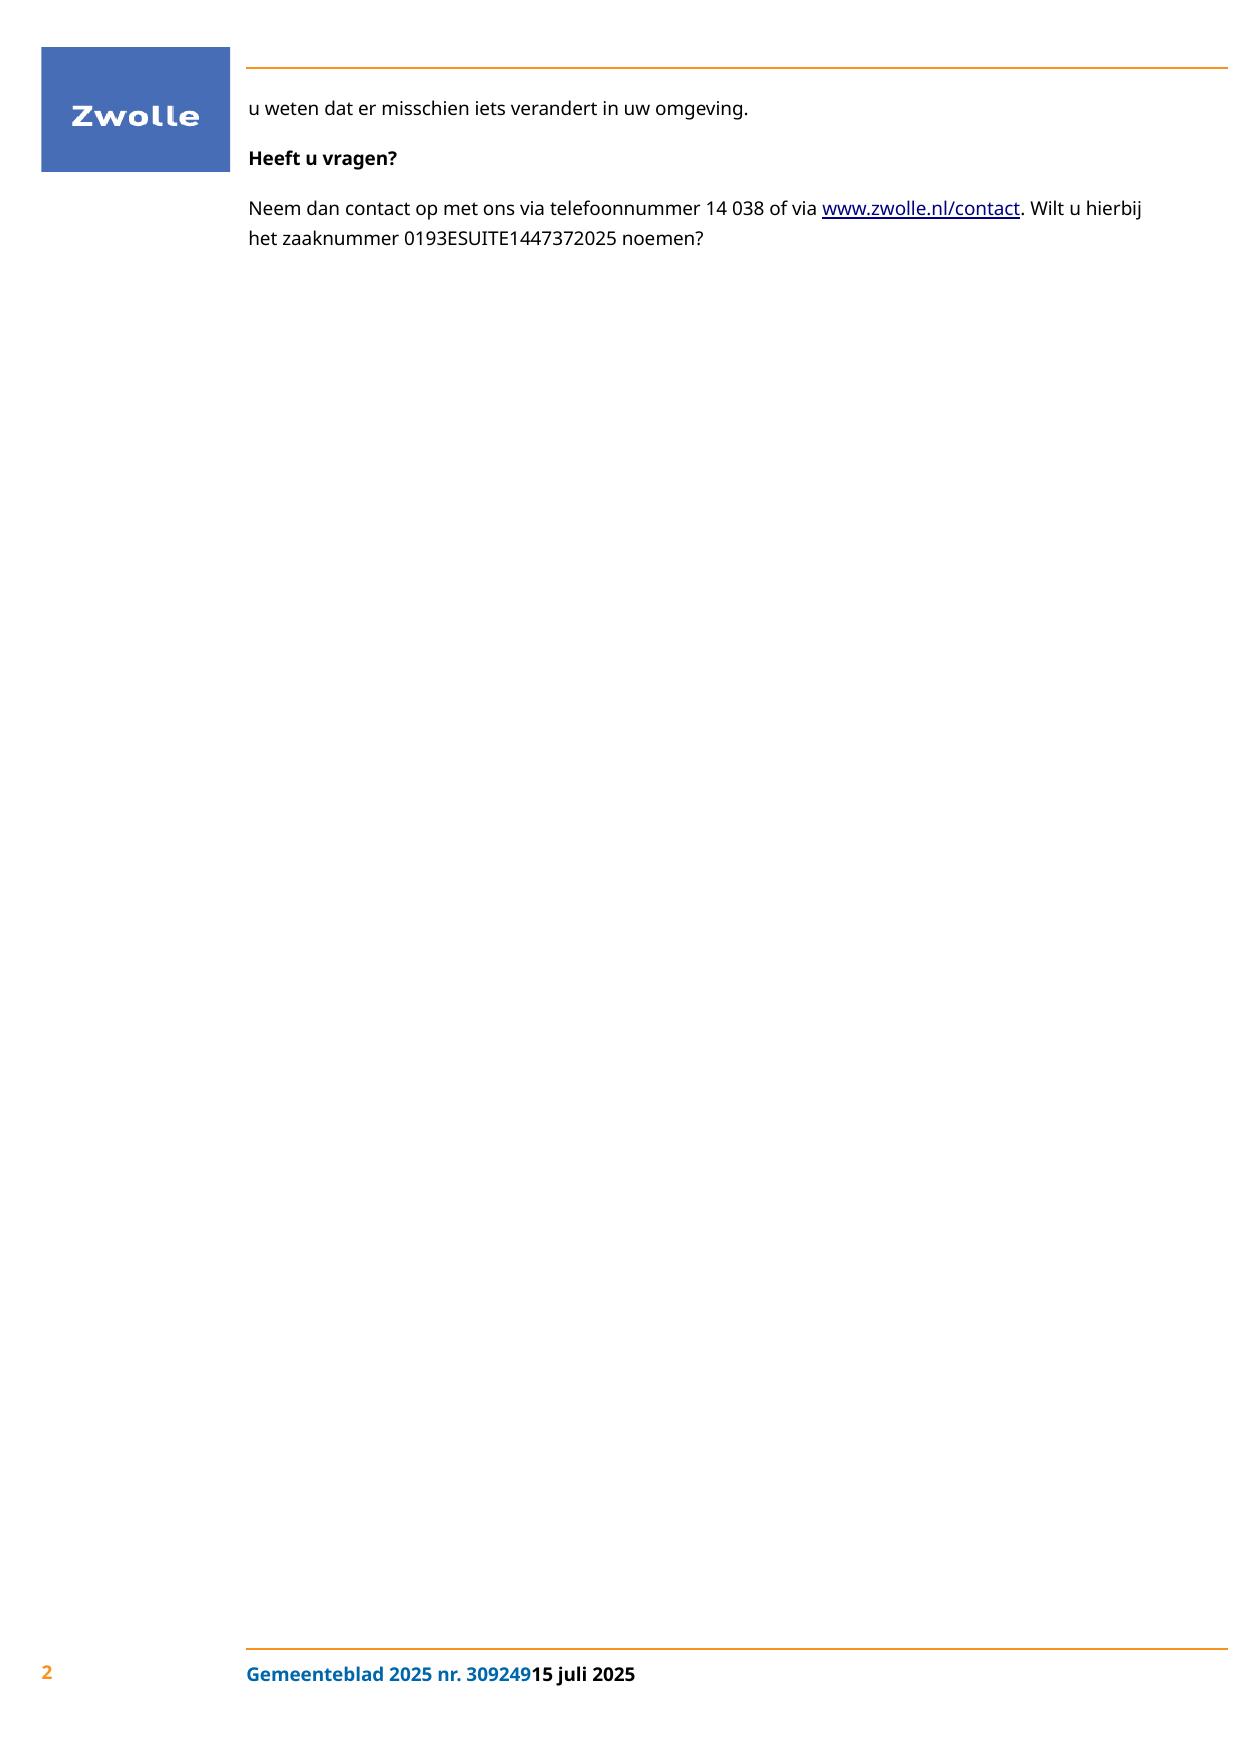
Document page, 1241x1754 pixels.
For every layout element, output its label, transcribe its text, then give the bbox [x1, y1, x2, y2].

text u weten dat er misschien iets verandert in uw omgeving. [248, 95, 1152, 121]
text Heeft u vragen? [248, 145, 1152, 171]
picture [41, 47, 231, 172]
text Neem dan contact op met ons via telefoonnummer 14 038 of via www.zwolle.nl/contact. Wilt u hierbij het zaaknummer 0193ESUITE1447372025 noemen? [248, 196, 1152, 251]
